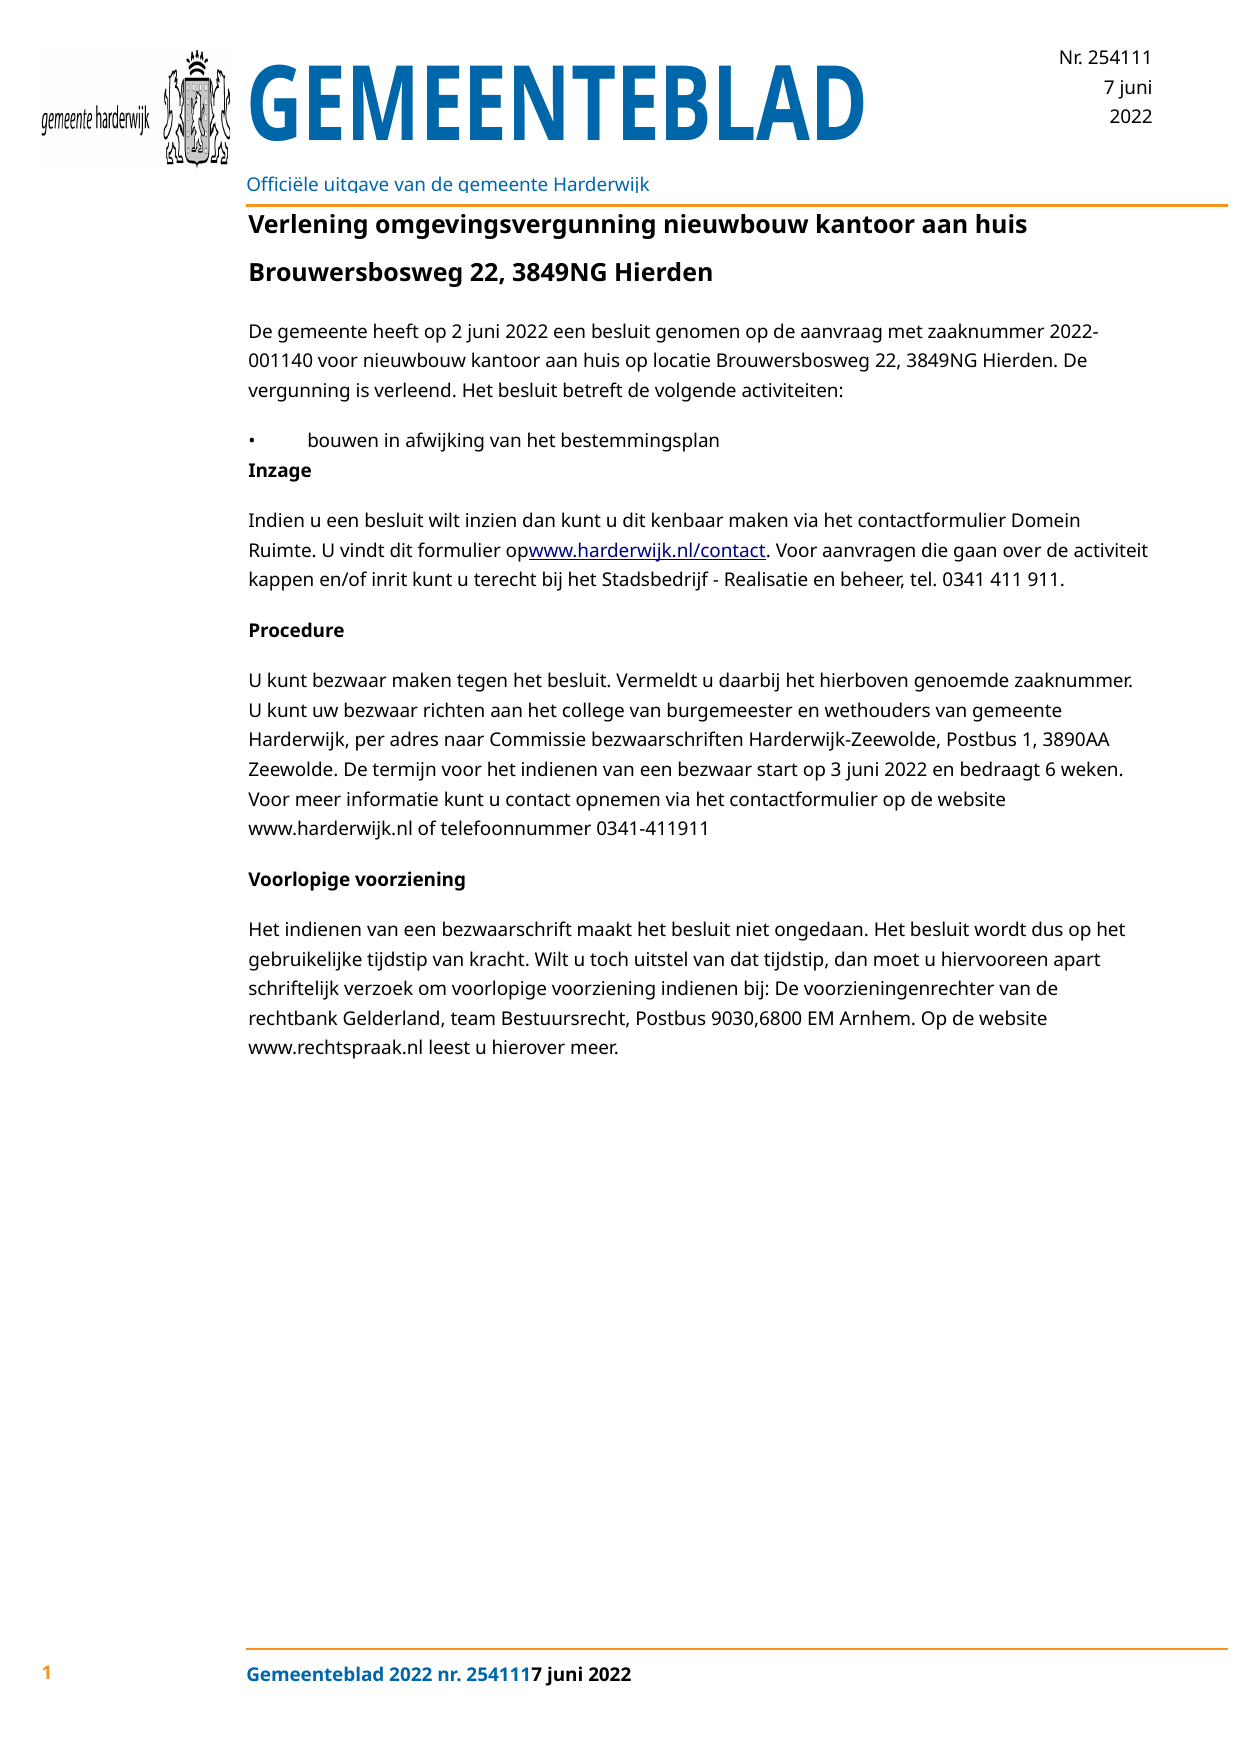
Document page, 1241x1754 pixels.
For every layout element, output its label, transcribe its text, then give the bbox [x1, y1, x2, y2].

text Het indienen van een bezwaarschrift maakt het besluit niet ongedaan. Het besluit wordt dus op het gebruikelijke tijdstip van kracht. Wilt u toch uitstel van dat tijdstip, dan moet u hiervooreen apart schriftelijk verzoek om voorlopige voorziening indienen bij: De voorzieningenrechter van de rechtbank Gelderland, team Bestuursrecht, Postbus 9030,6800 EM Arnhem. Op de website www.rechtspraak.nl leest u hierover meer. [248, 916, 1152, 1060]
picture [41, 47, 231, 172]
text U kunt bezwaar maken tegen het besluit. Vermeldt u daarbij het hierboven genoemde zaaknummer. U kunt uw bezwaar richten aan het college van burgemeester en wethouders van gemeente Harderwijk, per adres naar Commissie bezwaarschriften Harderwijk-Zeewolde, Postbus 1, 3890AA Zeewolde. De termijn voor het indienen van een bezwaar start op 3 juni 2022 en bedraagt 6 weken. Voor meer informatie kunt u contact opnemen via het contactformulier op de website www.harderwijk.nl of telefoonnummer 0341-411911 [248, 667, 1152, 841]
text Procedure [248, 617, 1152, 643]
text Inzage [248, 457, 1152, 483]
text Indien u een besluit wilt inzien dan kunt u dit kenbaar maken via het contactformulier Domein Ruimte. U vindt dit formulier opwww.harderwijk.nl/contact. Voor aanvragen die gaan over de activiteit kappen en/of inrit kunt u terecht bij het Stadsbedrijf - Realisatie en beheer, tel. 0341 411 911. [248, 507, 1152, 592]
list bouwen in afwijking van het bestemmingsplan [248, 427, 1152, 453]
text De gemeente heeft op 2 juni 2022 een besluit genomen op de aanvraag met zaaknummer 2022-001140 voor nieuwbouw kantoor aan huis op locatie Brouwersbosweg 22, 3849NG Hierden. De vergunning is verleend. Het besluit betreft de volgende activiteiten: [248, 318, 1152, 403]
text Voorlopige voorziening [248, 866, 1152, 892]
text Verlening omgevingsvergunning nieuwbouw kantoor aan huis Brouwersbosweg 22, 3849NG Hierden [248, 207, 1152, 288]
